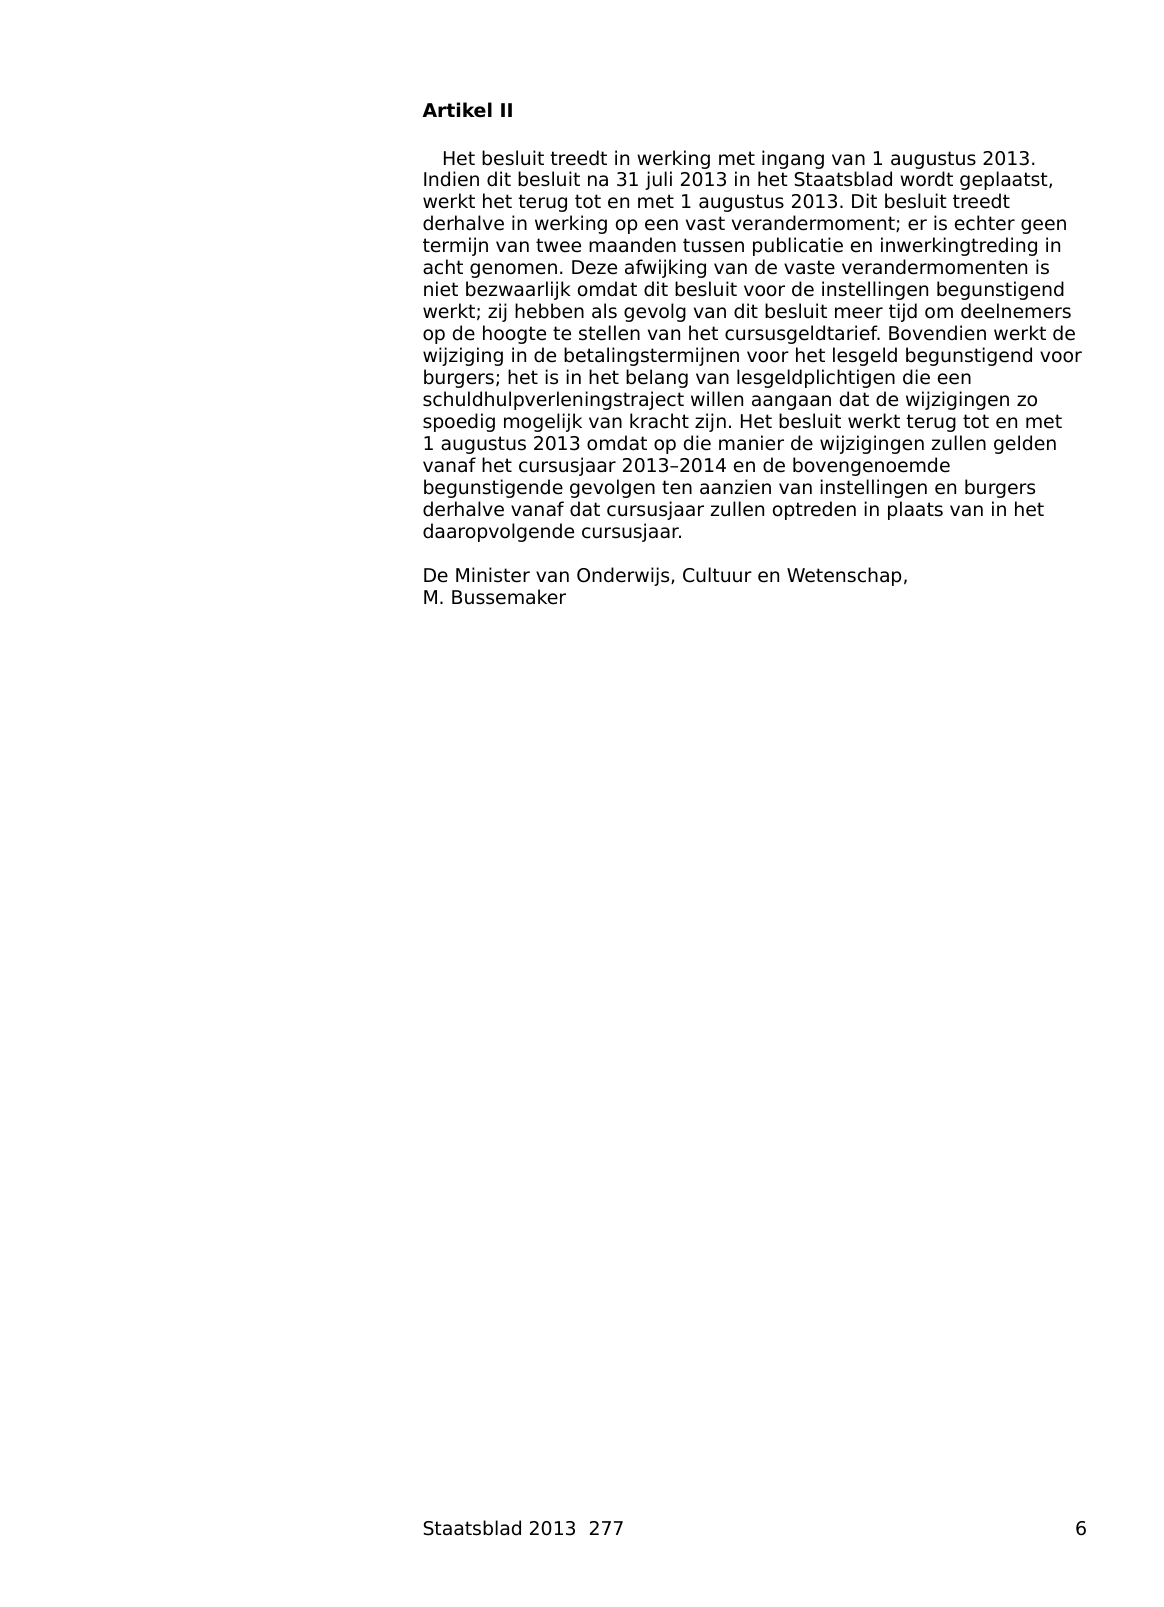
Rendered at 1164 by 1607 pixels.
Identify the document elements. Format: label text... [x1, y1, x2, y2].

text De Minister van Onderwijs, Cultuur en Wetenschap, M. Bussemaker [422, 565, 1087, 609]
text Het besluit treedt in werking met ingang van 1 augustus 2013. Indien dit besluit na 31 juli 2013 in het Staatsblad wordt geplaatst, werkt het terug tot en met 1 augustus 2013. Dit besluit treedt derhalve in werking op een vast verandermoment; er is echter geen termijn van twee maanden tussen publicatie en inwerkingtreding in acht genomen. Deze afwijking van de vaste verandermomenten is niet bezwaarlijk omdat dit besluit voor de instellingen begunstigend werkt; zij hebben als gevolg van dit besluit meer tijd om deelnemers op de hoogte te stellen van het cursusgeldtarief. Bovendien werkt de wijziging in de betalingstermijnen voor het lesgeld begunstigend voor burgers; het is in het belang van lesgeldplichtigen die een schuldhulpverleningstraject willen aangaan dat de wijzigingen zo spoedig mogelijk van kracht zijn. Het besluit werkt terug tot en met 1 augustus 2013 omdat op die manier de wijzigingen zullen gelden vanaf het cursusjaar 2013–2014 en de bovengenoemde begunstigende gevolgen ten aanzien van instellingen en burgers derhalve vanaf dat cursusjaar zullen optreden in plaats van in het daaropvolgende cursusjaar. [422, 147, 1087, 543]
subtitle Artikel II [422, 100, 1087, 122]
